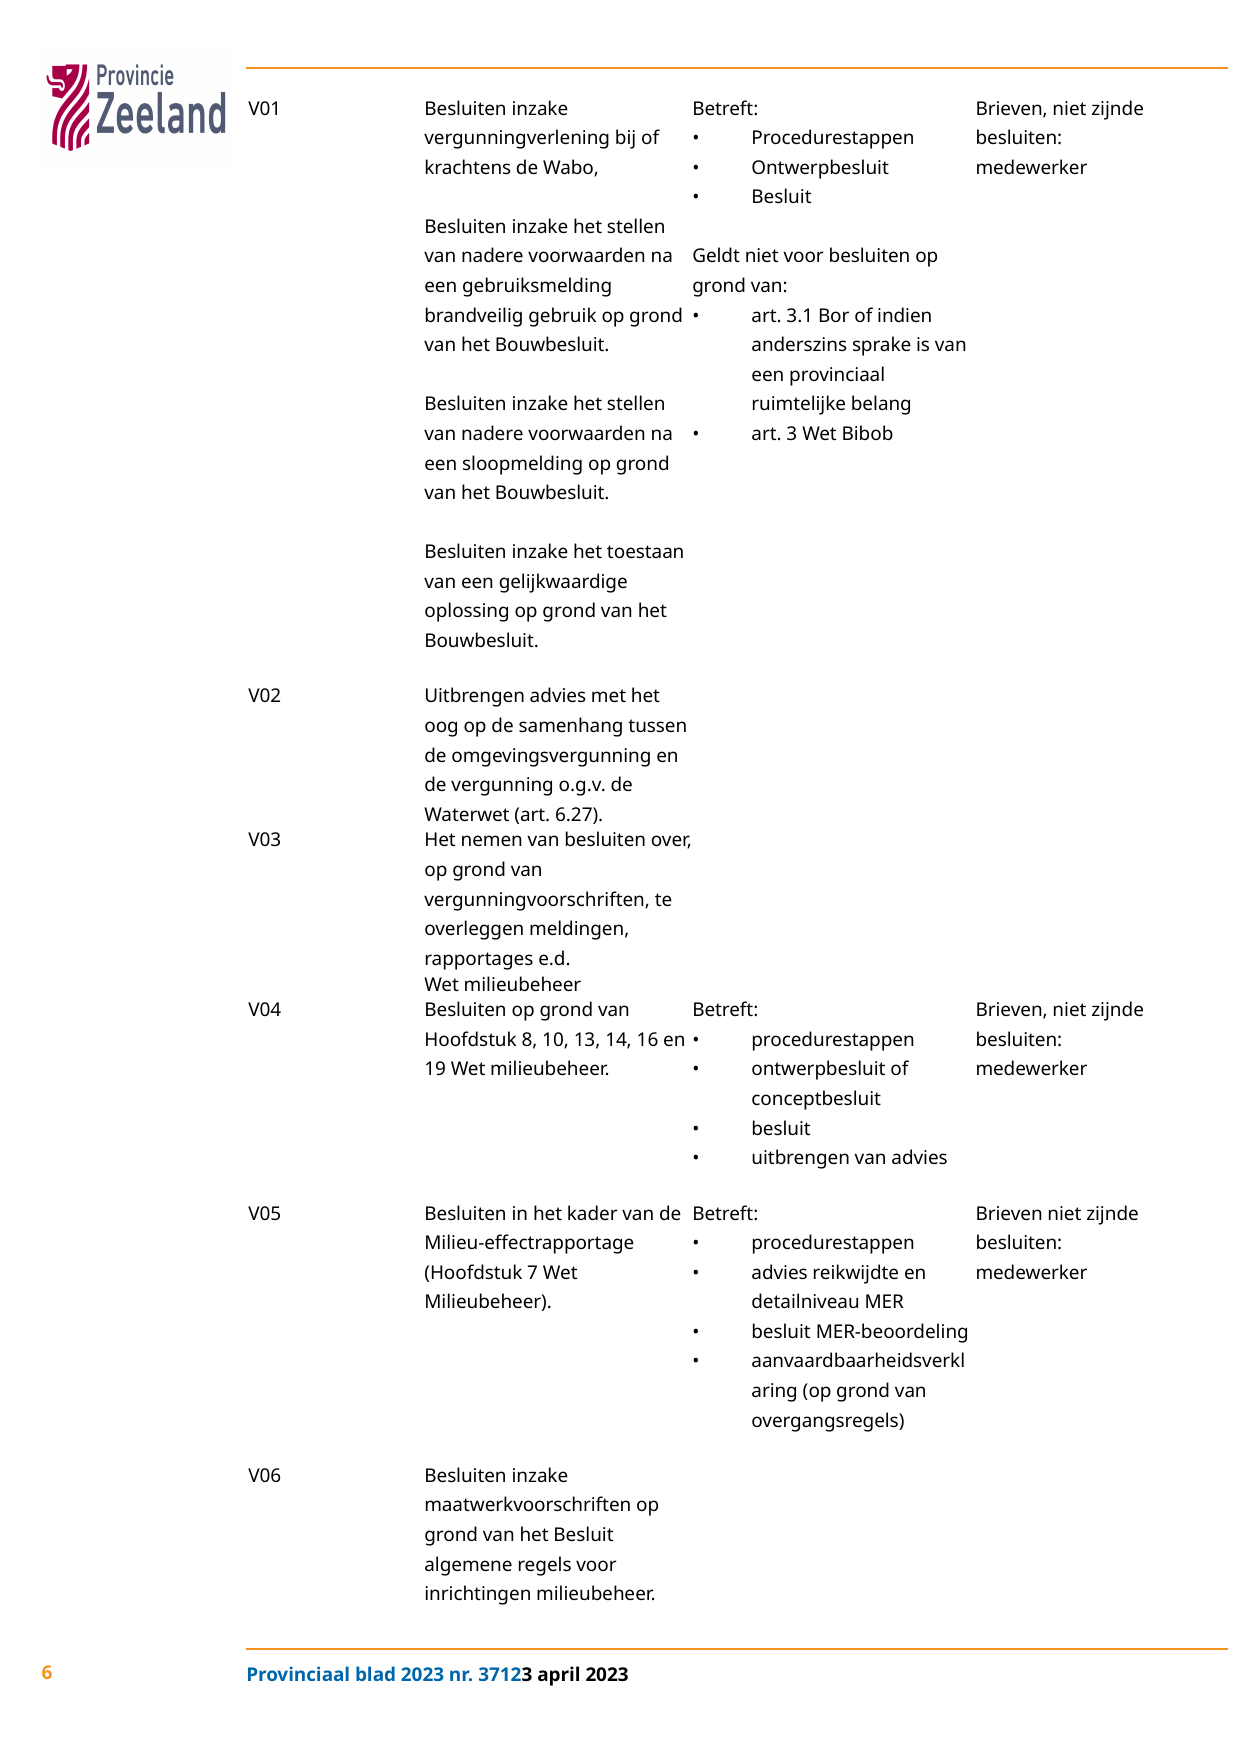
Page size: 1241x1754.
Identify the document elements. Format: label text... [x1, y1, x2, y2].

table_cell [975, 1462, 1152, 1606]
table_cell Besluiten inzake vergunningverlening bij of krachtens de Wabo, Besluiten inzake het stellen van nadere voorwaarden na een gebruiksmelding brandveilig gebruik op grond van het Bouwbesluit. Besluiten inzake het stellen van nadere voorwaarden na een sloopmelding op grond van het Bouwbesluit. Besluiten inzake het toestaan van een gelijkwaardige oplossing op grond van het Bouwbesluit. [424, 95, 692, 683]
table_cell V01 [248, 95, 424, 683]
picture [41, 47, 231, 172]
table_cell Brieven, niet zijnde besluiten: medewerker [975, 996, 1152, 1200]
table_cell Wet milieubeheer [424, 971, 692, 996]
table_cell Besluiten op grond van Hoofdstuk 8, 10, 13, 14, 16 en 19 Wet milieubeheer. [424, 996, 692, 1200]
table_cell V04 [248, 996, 424, 1200]
table_cell [248, 971, 424, 996]
table_cell V05 [248, 1200, 424, 1462]
table_cell [692, 683, 975, 827]
table_cell V02 [248, 683, 424, 827]
table_cell [692, 1462, 975, 1606]
table_cell Betreft: procedurestappen advies reikwijdte en detailniveau MER besluit MER-beoordeling aanvaardbaarheidsverklaring (op grond van overgangsregels) [692, 1200, 975, 1462]
table_cell Brieven niet zijnde besluiten: medewerker [975, 1200, 1152, 1462]
table_cell [692, 827, 975, 971]
table_cell [975, 683, 1152, 827]
table_cell Besluiten in het kader van de Milieu-effectrapportage (Hoofdstuk 7 Wet Milieubeheer). [424, 1200, 692, 1462]
table_cell [975, 827, 1152, 971]
table_cell Uitbrengen advies met het oog op de samenhang tussen de omgevingsvergunning en de vergunning o.g.v. de Waterwet (art. 6.27). [424, 683, 692, 827]
table_cell Brieven, niet zijnde besluiten: medewerker [975, 95, 1152, 683]
table_cell Betreft: Procedurestappen Ontwerpbesluit Besluit Geldt niet voor besluiten op grond van: art. 3.1 Bor of indien anderszins sprake is van een provinciaal ruimtelijke belang art. 3 Wet Bibob [692, 95, 975, 683]
table_cell Betreft: procedurestappen ontwerpbesluit of conceptbesluit besluit uitbrengen van advies [692, 996, 975, 1200]
table_cell V06 [248, 1462, 424, 1606]
table_cell [692, 971, 975, 996]
table_cell [975, 971, 1152, 996]
table_cell Besluiten inzake maatwerkvoorschriften op grond van het Besluit algemene regels voor inrichtingen milieubeheer. [424, 1462, 692, 1606]
table_cell V03 [248, 827, 424, 971]
table_cell Het nemen van besluiten over, op grond van vergunningvoorschriften, te overleggen meldingen, rapportages e.d. [424, 827, 692, 971]
